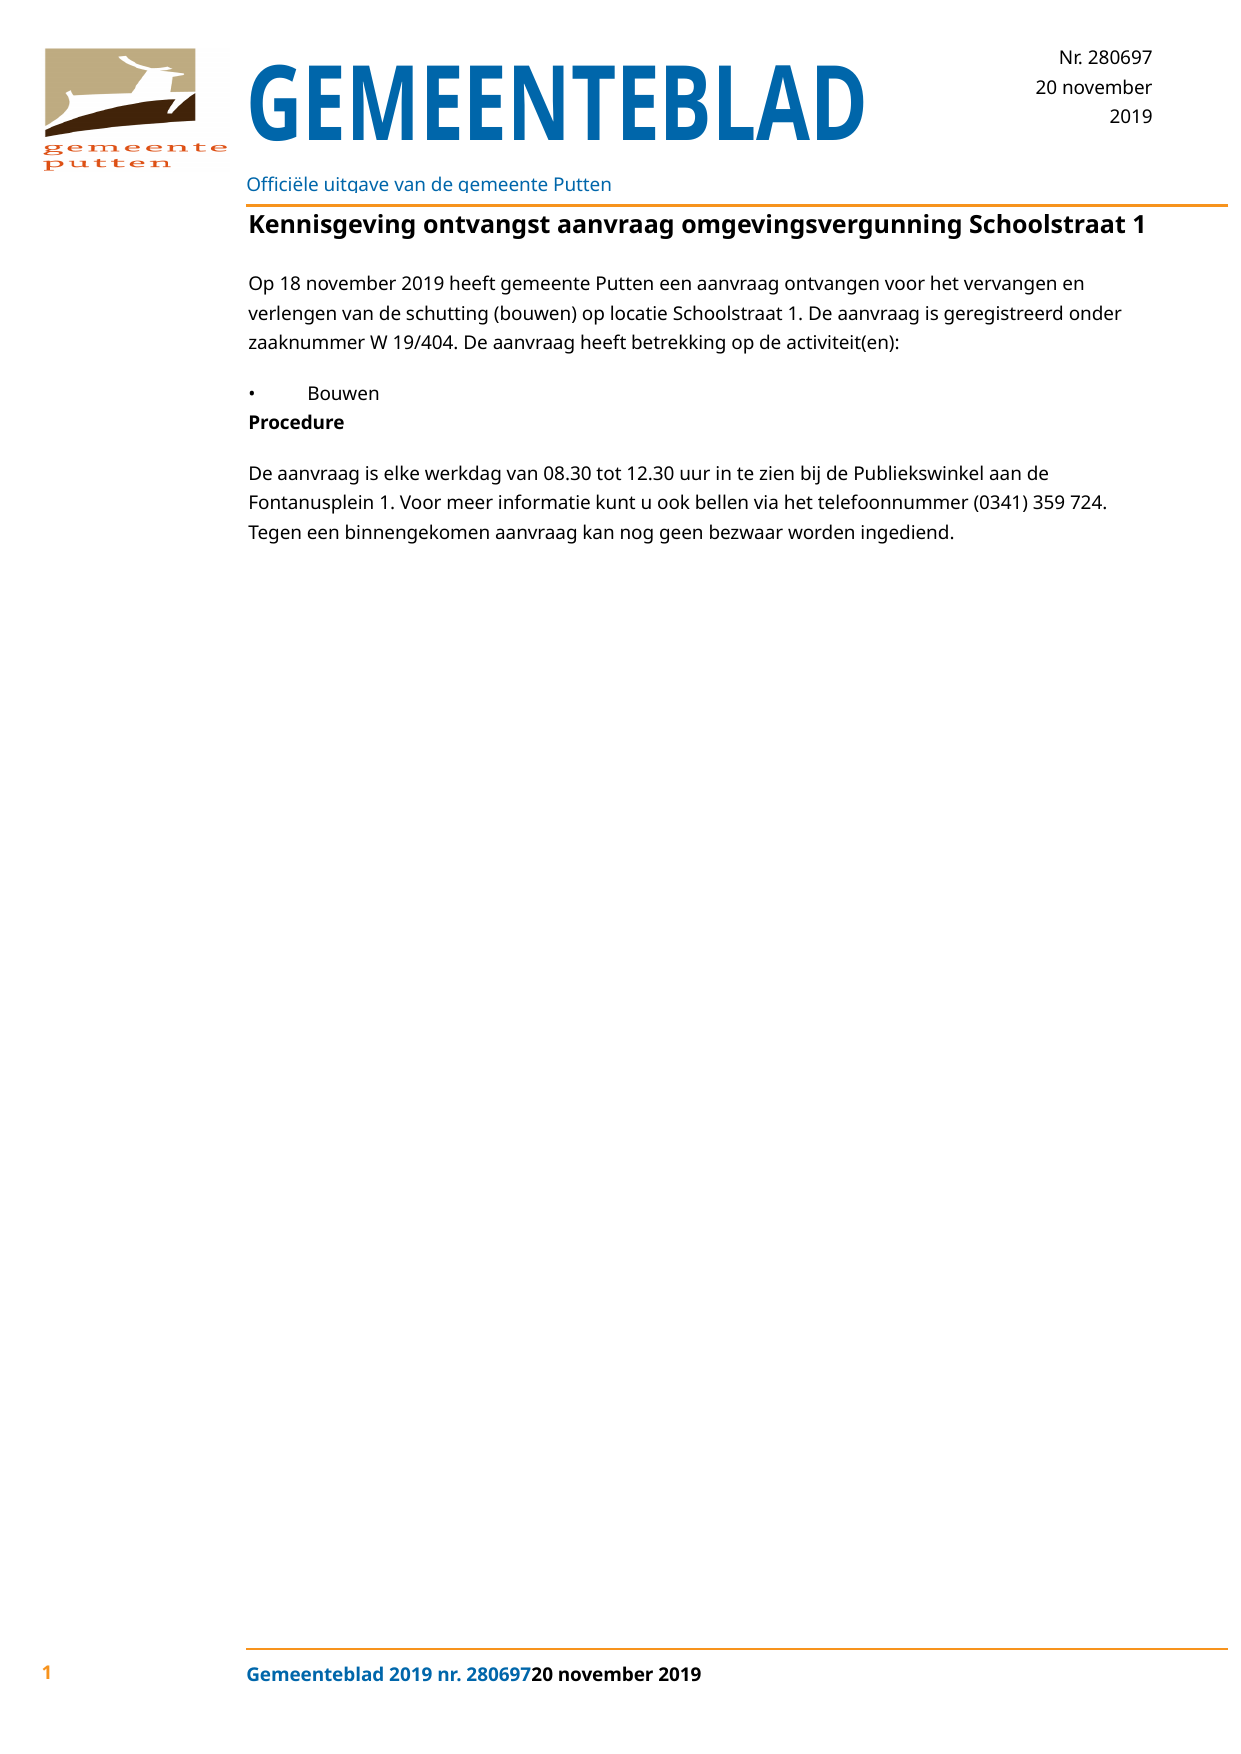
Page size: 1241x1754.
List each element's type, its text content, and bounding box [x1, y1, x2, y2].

picture [41, 47, 231, 172]
text Kennisgeving ontvangst aanvraag omgevingsvergunning Schoolstraat 1 [248, 207, 1152, 241]
text De aanvraag is elke werkdag van 08.30 tot 12.30 uur in te zien bij de Publiekswinkel aan de Fontanusplein 1. Voor meer informatie kunt u ook bellen via het telefoonnummer (0341) 359 724. Tegen een binnengekomen aanvraag kan nog geen bezwaar worden ingediend. [248, 460, 1152, 545]
text Op 18 november 2019 heeft gemeente Putten een aanvraag ontvangen voor het vervangen en verlengen van de schutting (bouwen) op locatie Schoolstraat 1. De aanvraag is geregistreerd onder zaaknummer W 19/404. De aanvraag heeft betrekking op de activiteit(en): [248, 270, 1152, 355]
list Bouwen [248, 380, 1152, 406]
text Procedure [248, 409, 1152, 435]
